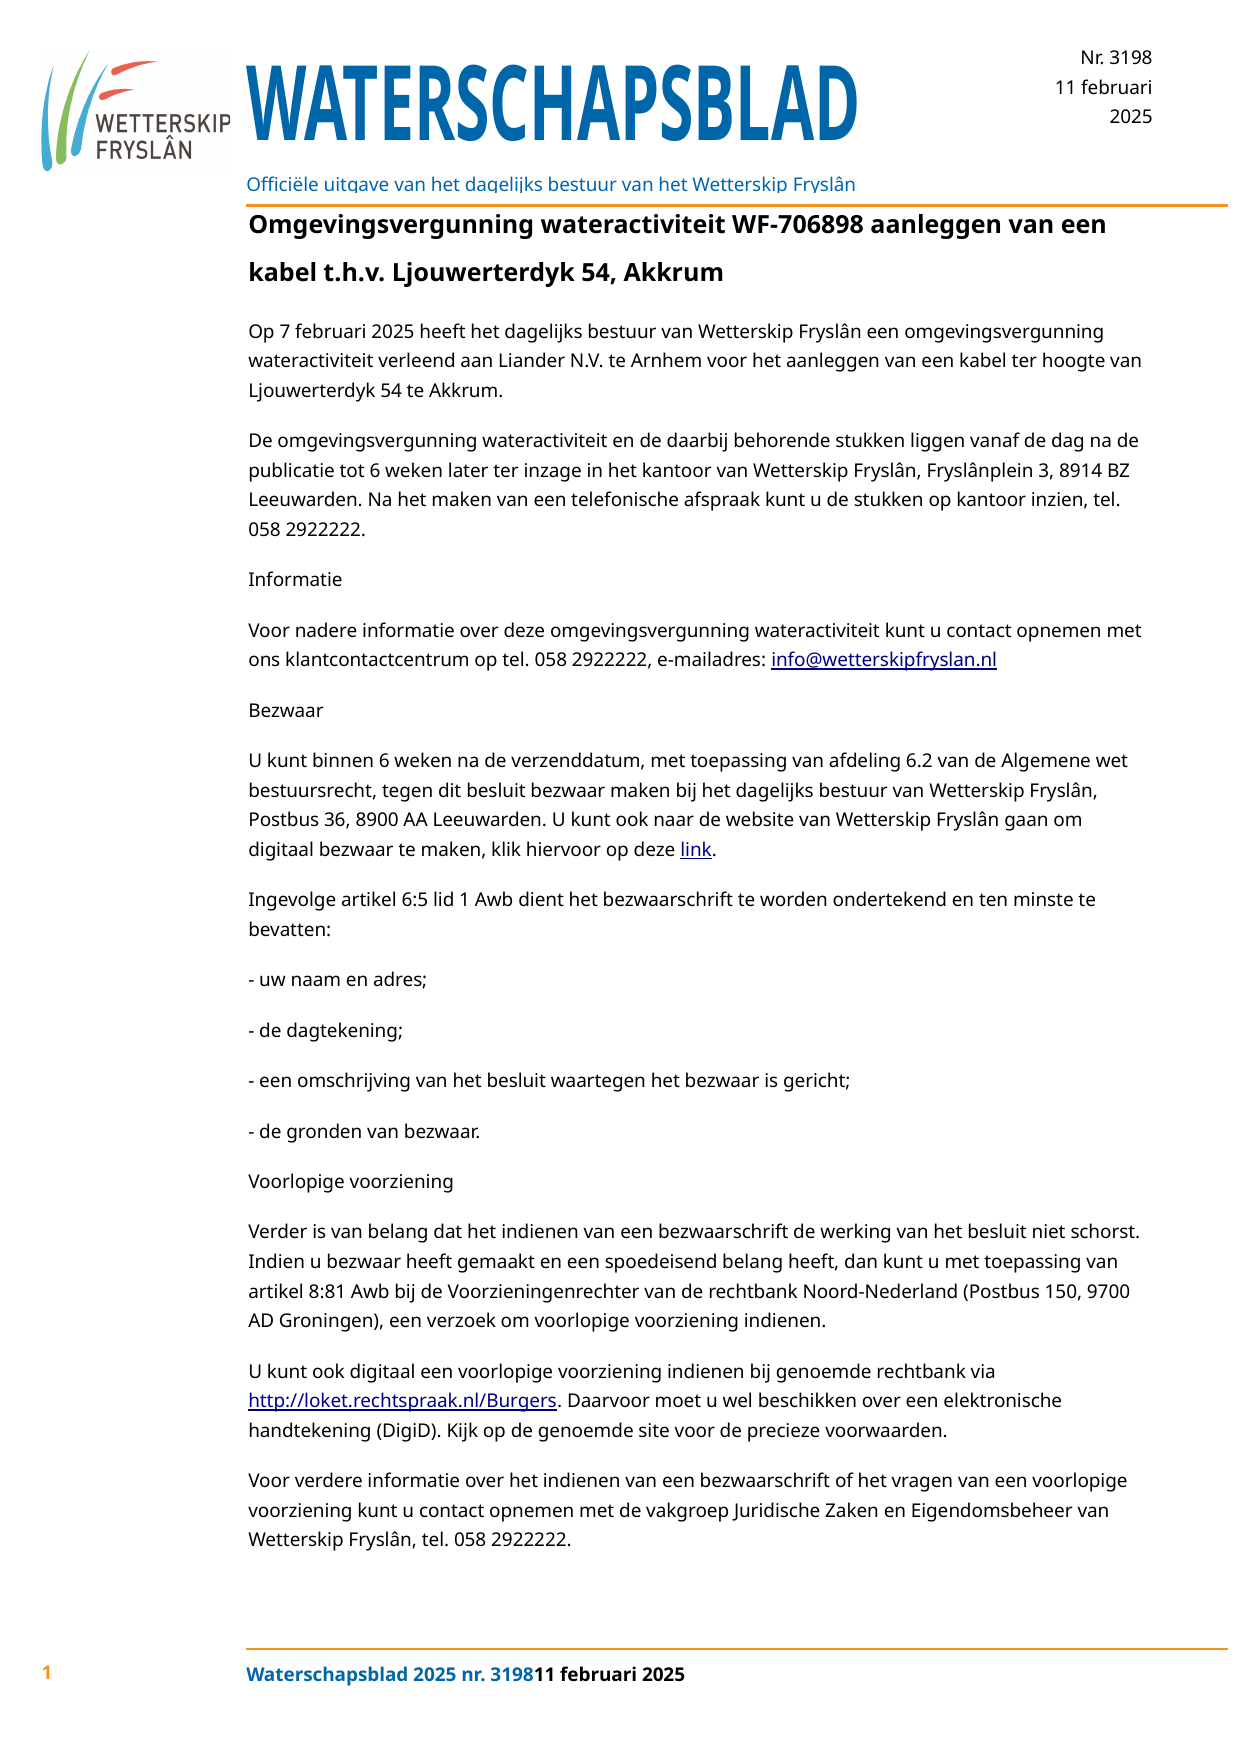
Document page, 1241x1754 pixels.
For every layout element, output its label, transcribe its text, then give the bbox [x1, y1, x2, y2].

text De omgevingsvergunning wateractiviteit en de daarbij behorende stukken liggen vanaf de dag na de publicatie tot 6 weken later ter inzage in het kantoor van Wetterskip Fryslân, Fryslânplein 3, 8914 BZ Leeuwarden. Na het maken van een telefonische afspraak kunt u de stukken op kantoor inzien, tel. 058 2922222. [248, 427, 1152, 542]
text - uw naam en adres; [248, 967, 1152, 992]
text Voorlopige voorziening [248, 1168, 1152, 1194]
text Verder is van belang dat het indienen van een bezwaarschrift de werking van het besluit niet schorst. Indien u bezwaar heeft gemaakt en een spoedeisend belang heeft, dan kunt u met toepassing van artikel 8:81 Awb bij de Voorzieningenrechter van de rechtbank Noord-Nederland (Postbus 150, 9700 AD Groningen), een verzoek om voorlopige voorziening indienen. [248, 1219, 1152, 1333]
text U kunt ook digitaal een voorlopige voorziening indienen bij genoemde rechtbank via http://loket.rechtspraak.nl/Burgers. Daarvoor moet u wel beschikken over een elektronische handtekening (DigiD). Kijk op de genoemde site voor de precieze voorwaarden. [248, 1358, 1152, 1443]
text Omgevingsvergunning wateractiviteit WF-706898 aanleggen van een kabel t.h.v. Ljouwerterdyk 54, Akkrum [248, 207, 1152, 288]
text Bezwaar [248, 697, 1152, 723]
text Op 7 februari 2025 heeft het dagelijks bestuur van Wetterskip Fryslân een omgevingsvergunning wateractiviteit verleend aan Liander N.V. te Arnhem voor het aanleggen van een kabel ter hoogte van Ljouwerterdyk 54 te Akkrum. [248, 318, 1152, 403]
text - de dagtekening; [248, 1017, 1152, 1043]
text U kunt binnen 6 weken na de verzenddatum, met toepassing van afdeling 6.2 van de Algemene wet bestuursrecht, tegen dit besluit bezwaar maken bij het dagelijks bestuur van Wetterskip Fryslân, Postbus 36, 8900 AA Leeuwarden. U kunt ook naar de website van Wetterskip Fryslân gaan om digitaal bezwaar te maken, klik hiervoor op deze link. [248, 747, 1152, 862]
picture [41, 47, 231, 172]
text - een omschrijving van het besluit waartegen het bezwaar is gericht; [248, 1067, 1152, 1093]
text Voor verdere informatie over het indienen van een bezwaarschrift of het vragen van een voorlopige voorziening kunt u contact opnemen met de vakgroep Juridische Zaken en Eigendomsbeheer van Wetterskip Fryslân, tel. 058 2922222. [248, 1467, 1152, 1552]
text Ingevolge artikel 6:5 lid 1 Awb dient het bezwaarschrift te worden ondertekend en ten minste te bevatten: [248, 887, 1152, 942]
text - de gronden van bezwaar. [248, 1118, 1152, 1144]
text Voor nadere informatie over deze omgevingsvergunning wateractiviteit kunt u contact opnemen met ons klantcontactcentrum op tel. 058 2922222, e-mailadres: info@wetterskipfryslan.nl [248, 617, 1152, 672]
text Informatie [248, 567, 1152, 592]
